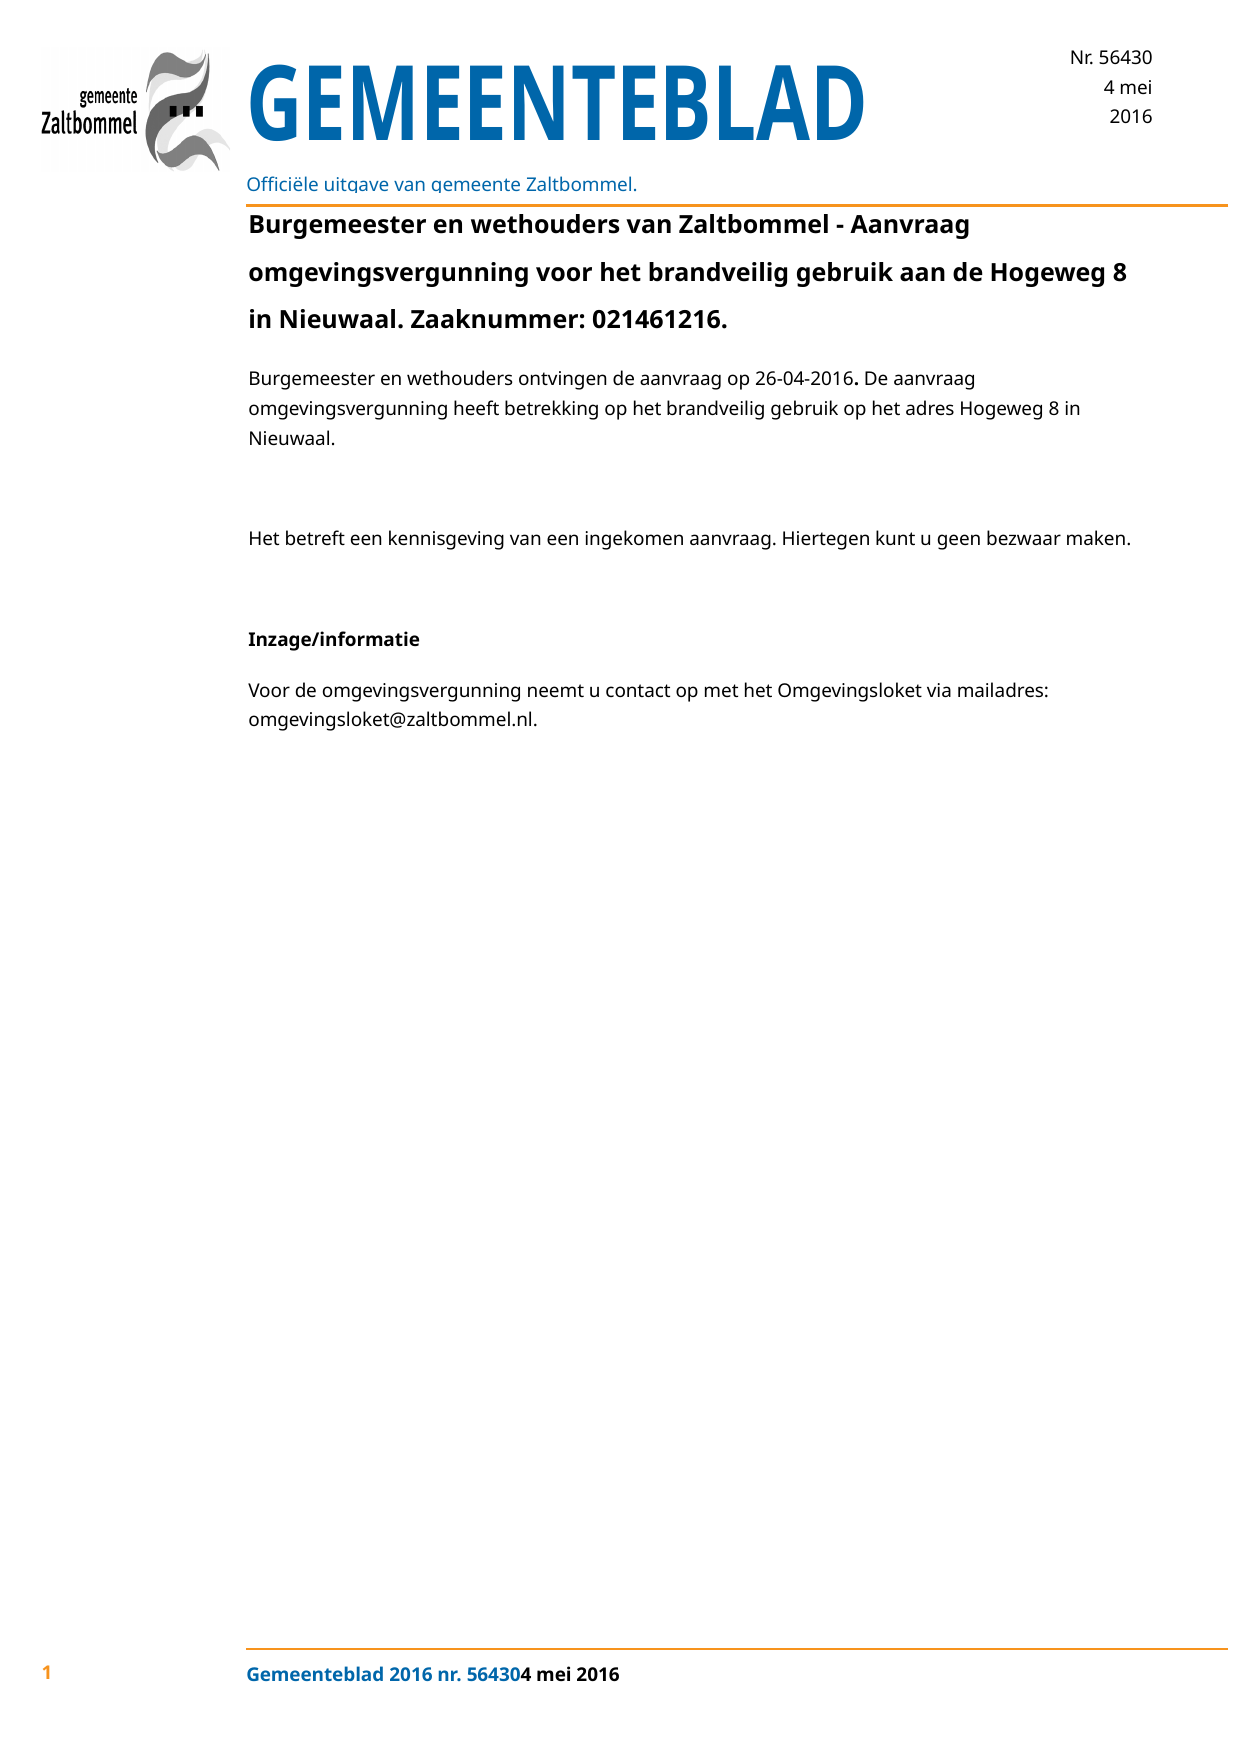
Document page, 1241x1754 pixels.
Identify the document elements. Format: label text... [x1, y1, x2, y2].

text Burgemeester en wethouders ontvingen de aanvraag op 26-04-2016. De aanvraag omgevingsvergunning heeft betrekking op het brandveilig gebruik op het adres Hogeweg 8 in Nieuwaal. [248, 366, 1152, 450]
text Burgemeester en wethouders van Zaltbommel - Aanvraag omgevingsvergunning voor het brandveilig gebruik aan de Hogeweg 8 in Nieuwaal. Zaaknummer: 021461216. [248, 207, 1152, 336]
text Inzage/informatie [248, 626, 1152, 652]
text Voor de omgevingsvergunning neemt u contact op met het Omgevingsloket via mailadres: omgevingsloket@zaltbommel.nl. [248, 677, 1152, 732]
picture [41, 47, 231, 172]
text Het betreft een kennisgeving van een ingekomen aanvraag. Hiertegen kunt u geen bezwaar maken. [248, 526, 1152, 551]
